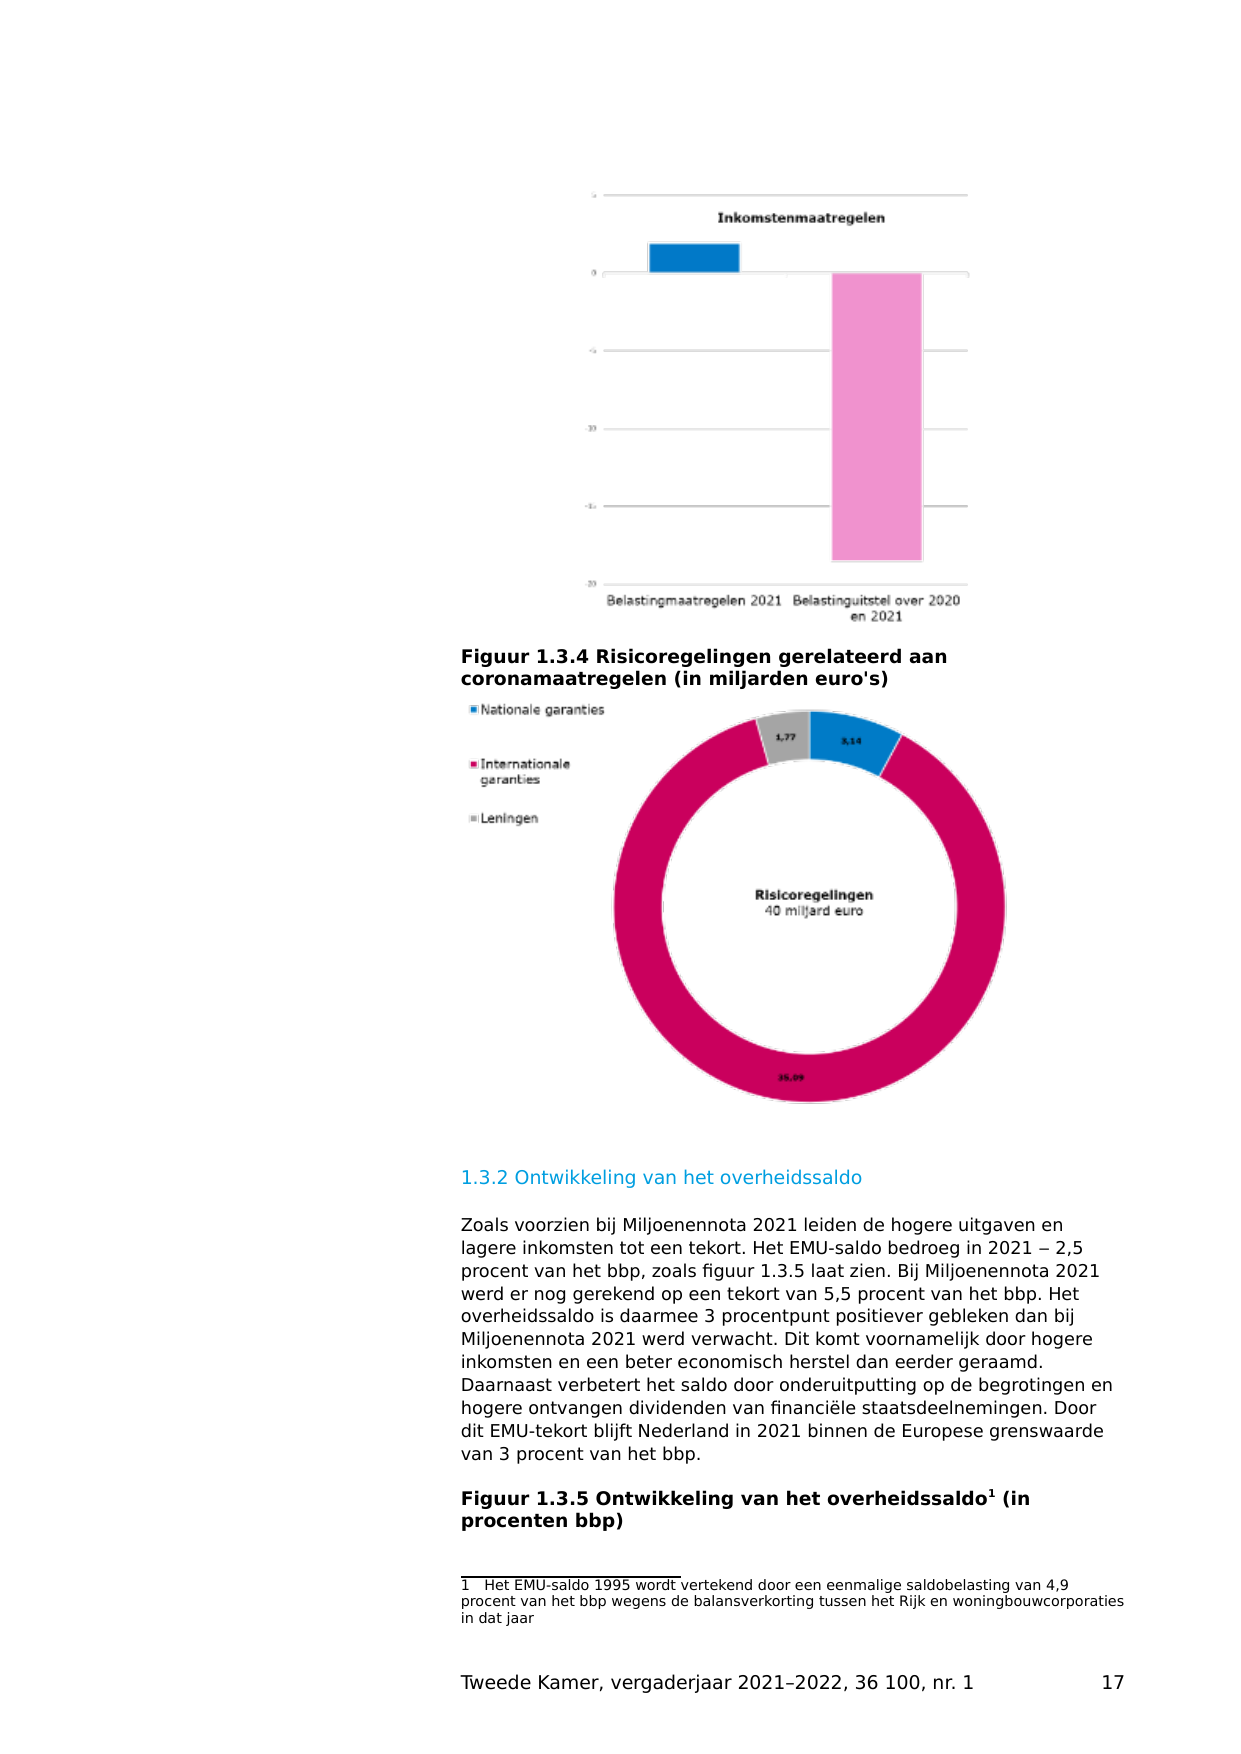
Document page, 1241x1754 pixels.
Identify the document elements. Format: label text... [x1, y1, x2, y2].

text Zoals voorzien bij Miljoenennota 2021 leiden de hogere uitgaven en lagere inkomsten tot een tekort. Het EMU-saldo bedroeg in 2021 ‒ 2,5 procent van het bbp, zoals figuur 1.3.5 laat zien. Bij Miljoenennota 2021 werd er nog gerekend op een tekort van 5,5 procent van het bbp. Het overheidssaldo is daarmee 3 procentpunt positiever gebleken dan bij Miljoenennota 2021 werd verwacht. Dit komt voornamelijk door hogere inkomsten en een beter economisch herstel dan eerder geraamd. Daarnaast verbetert het saldo door onderuitputting op de begrotingen en hogere ontvangen dividenden van financiële staatsdeelnemingen. Door dit EMU-tekort blijft Nederland in 2021 binnen de Europese grenswaarde van 3 procent van het bbp. [461, 1213, 1125, 1465]
title Figuur 1.3.4 Risicoregelingen gerelateerd aan coronamaatregelen (in miljarden euro's) [461, 646, 1125, 690]
title 1.3.2 Ontwikkeling van het overheidssaldo [461, 1167, 1125, 1189]
text __Het EMU-saldo 1995 wordt vertekend door een eenmalige saldobelasting van 4,9 procent van het bbp wegens de balansverkorting tussen het Rijk en woningbouwcorporaties in dat jaar [461, 1577, 1125, 1627]
title Figuur 1.3.5 Ontwikkeling van het overheidssaldo (in procenten bbp) [461, 1488, 1125, 1532]
